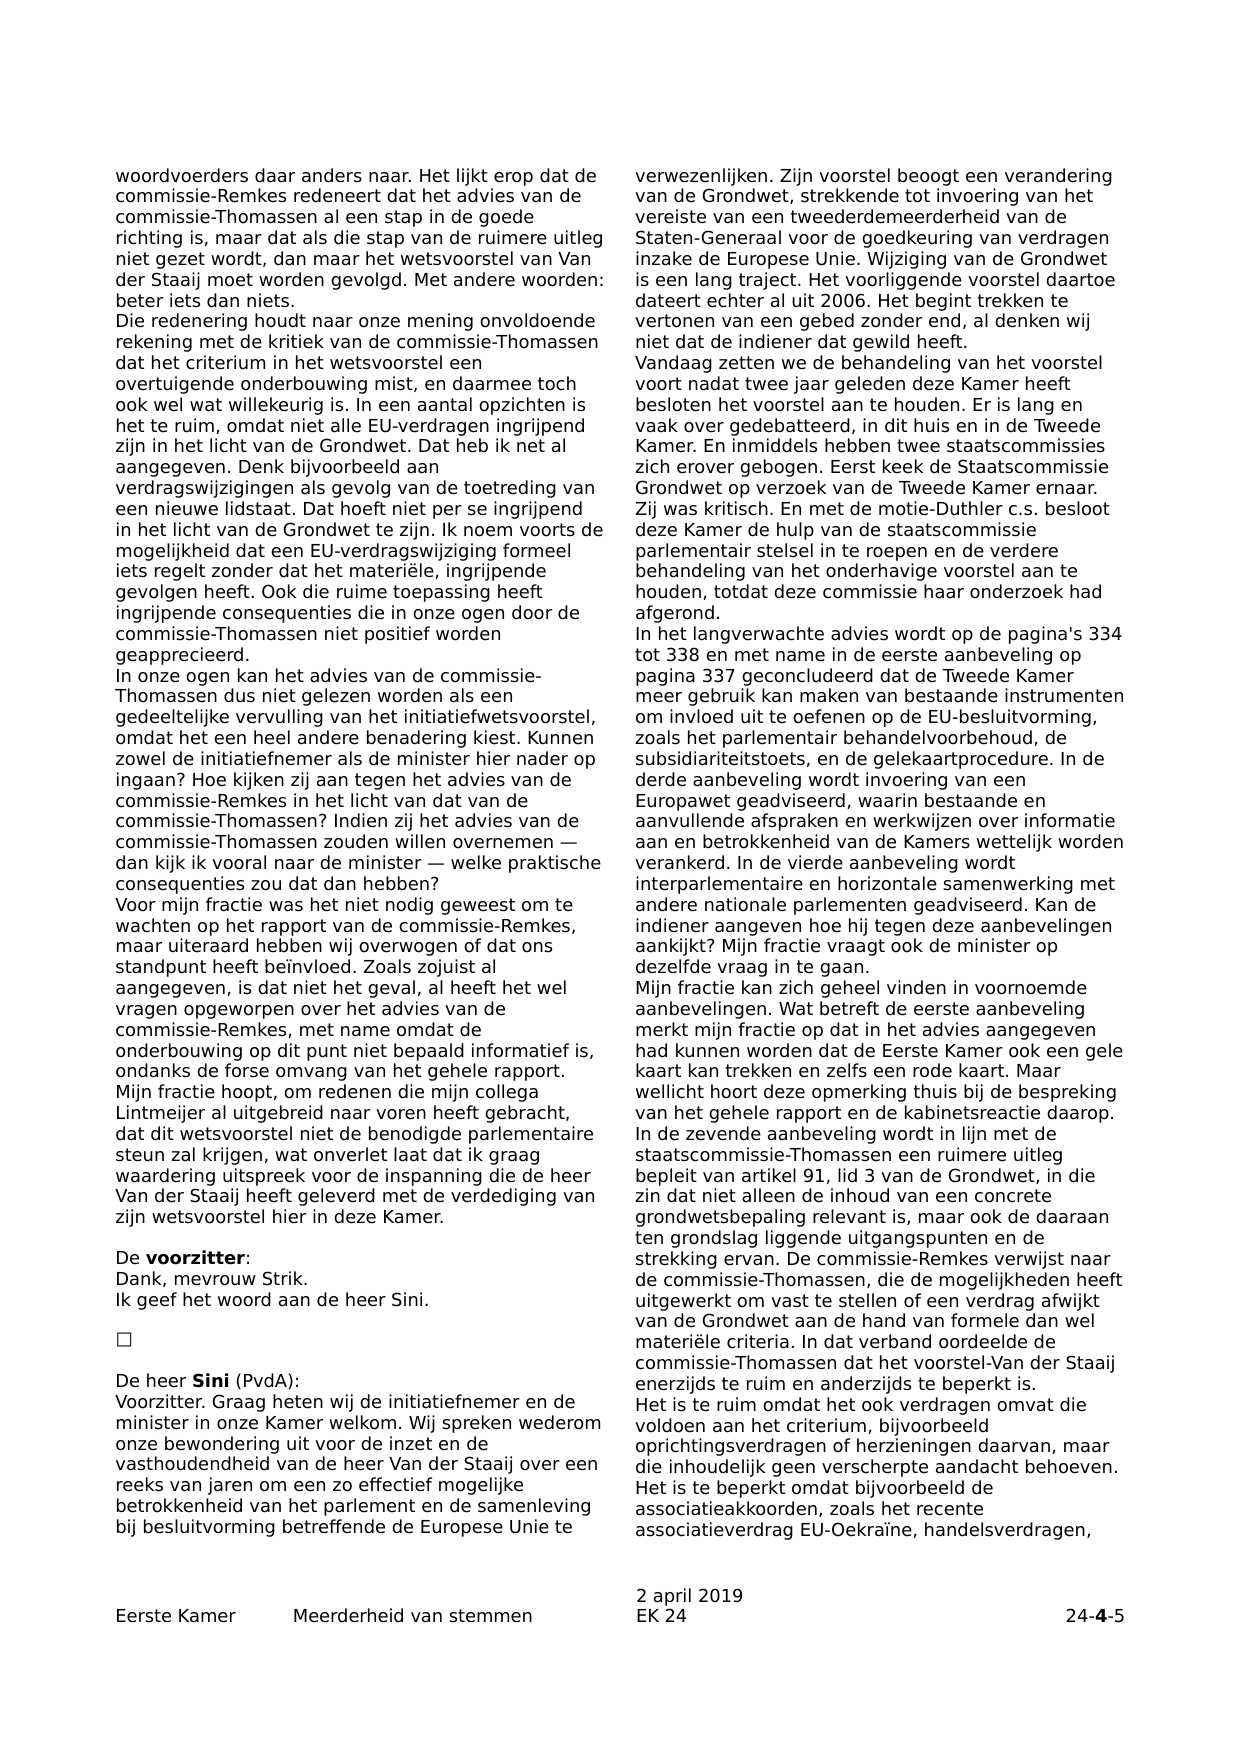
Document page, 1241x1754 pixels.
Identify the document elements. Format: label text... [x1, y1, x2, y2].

text Mijn fractie kan zich geheel vinden in voornoemde aanbevelingen. Wat betreft de eerste aanbeveling merkt mijn fractie op dat in het advies aangegeven had kunnen worden dat de Eerste Kamer ook een gele kaart kan trekken en zelfs een rode kaart. Maar wellicht hoort deze opmerking thuis bij de bespreking van het gehele rapport en de kabinetsreactie daarop. [635, 978, 1125, 1124]
text woordvoerders daar anders naar. Het lijkt erop dat de commissie-Remkes redeneert dat het advies van de commissie-Thomassen al een stap in de goede richting is, maar dat als die stap van de ruimere uitleg niet gezet wordt, dan maar het wetsvoorstel van Van der Staaij moet worden gevolgd. Met andere woorden: beter iets dan niets. [115, 165, 605, 311]
text De heer Sini (PvdA): [115, 1371, 605, 1392]
text Voor mijn fractie was het niet nodig geweest om te wachten op het rapport van de commissie-Remkes, maar uiteraard hebben wij overwogen of dat ons standpunt heeft beïnvloed. Zoals zojuist al aangegeven, is dat niet het geval, al heeft het wel vragen opgeworpen over het advies van de commissie-Remkes, met name omdat de onderbouwing op dit punt niet bepaald informatief is, ondanks de forse omvang van het gehele rapport. Mijn fractie hoopt, om redenen die mijn collega Lintmeijer al uitgebreid naar voren heeft gebracht, dat dit wetsvoorstel niet de benodigde parlementaire steun zal krijgen, wat onverlet laat dat ik graag waardering uitspreek voor de inspanning die de heer Van der Staaij heeft geleverd met de verdediging van zijn wetsvoorstel hier in deze Kamer. [115, 894, 605, 1228]
text Vandaag zetten we de behandeling van het voorstel voort nadat twee jaar geleden deze Kamer heeft besloten het voorstel aan te houden. Er is lang en vaak over gedebatteerd, in dit huis en in de Tweede Kamer. En inmiddels hebben twee staatscommissies zich erover gebogen. Eerst keek de Staatscommissie Grondwet op verzoek van de Tweede Kamer ernaar. Zij was kritisch. En met de motie-Duthler c.s. besloot deze Kamer de hulp van de staatscommissie parlementair stelsel in te roepen en de verdere behandeling van het onderhavige voorstel aan te houden, totdat deze commissie haar onderzoek had afgerond. [635, 353, 1125, 624]
text ⬜ [115, 1330, 605, 1351]
text Die redenering houdt naar onze mening onvoldoende rekening met de kritiek van de commissie-Thomassen dat het criterium in het wetsvoorstel een overtuigende onderbouwing mist, en daarmee toch ook wel wat willekeurig is. In een aantal opzichten is het te ruim, omdat niet alle EU-verdragen ingrijpend zijn in het licht van de Grondwet. Dat heb ik net al aangegeven. Denk bijvoorbeeld aan verdragswijzigingen als gevolg van de toetreding van een nieuwe lidstaat. Dat hoeft niet per se ingrijpend in het licht van de Grondwet te zijn. Ik noem voorts de mogelijkheid dat een EU-verdragswijziging formeel iets regelt zonder dat het materiële, ingrijpende gevolgen heeft. Ook die ruime toepassing heeft ingrijpende consequenties die in onze ogen door de commissie-Thomassen niet positief worden geapprecieerd. [115, 311, 605, 665]
text Voorzitter. Graag heten wij de initiatiefnemer en de minister in onze Kamer welkom. Wij spreken wederom onze bewondering uit voor de inzet en de vasthoudendheid van de heer Van der Staaij over een reeks van jaren om een zo effectief mogelijke betrokkenheid van het parlement en de samenleving bij besluitvorming betreffende de Europese Unie te [115, 1392, 605, 1537]
text verwezenlijken. Zijn voorstel beoogt een verandering van de Grondwet, strekkende tot invoering van het vereiste van een tweederdemeerderheid van de Staten-Generaal voor de goedkeuring van verdragen inzake de Europese Unie. Wijziging van de Grondwet is een lang traject. Het voorliggende voorstel daartoe dateert echter al uit 2006. Het begint trekken te vertonen van een gebed zonder end, al denken wij niet dat de indiener dat gewild heeft. [635, 165, 1125, 353]
text Het is te ruim omdat het ook verdragen omvat die voldoen aan het criterium, bijvoorbeeld oprichtingsverdragen of herzieningen daarvan, maar die inhoudelijk geen verscherpte aandacht behoeven. Het is te beperkt omdat bijvoorbeeld de associatieakkoorden, zoals het recente associatieverdrag EU-Oekraïne, handelsverdragen, [635, 1394, 1125, 1540]
text In het langverwachte advies wordt op de pagina's 334 tot 338 en met name in de eerste aanbeveling op pagina 337 geconcludeerd dat de Tweede Kamer meer gebruik kan maken van bestaande instrumenten om invloed uit te oefenen op de EU-besluitvorming, zoals het parlementair behandelvoorbehoud, de subsidiariteitstoets, en de gelekaartprocedure. In de derde aanbeveling wordt invoering van een Europawet geadviseerd, waarin bestaande en aanvullende afspraken en werkwijzen over informatie aan en betrokkenheid van de Kamers wettelijk worden verankerd. In de vierde aanbeveling wordt interparlementaire en horizontale samenwerking met andere nationale parlementen geadviseerd. Kan de indiener aangeven hoe hij tegen deze aanbevelingen aankijkt? Mijn fractie vraagt ook de minister op dezelfde vraag in te gaan. [635, 624, 1125, 978]
text Dank, mevrouw Strik. [115, 1268, 605, 1289]
text In de zevende aanbeveling wordt in lijn met de staatscommissie-Thomassen een ruimere uitleg bepleit van artikel 91, lid 3 van de Grondwet, in die zin dat niet alleen de inhoud van een concrete grondwetsbepaling relevant is, maar ook de daaraan ten grondslag liggende uitgangspunten en de strekking ervan. De commissie-Remkes verwijst naar de commissie-Thomassen, die de mogelijkheden heeft uitgewerkt om vast te stellen of een verdrag afwijkt van de Grondwet aan de hand van formele dan wel materiële criteria. In dat verband oordeelde de commissie-Thomassen dat het voorstel-Van der Staaij enerzijds te ruim en anderzijds te beperkt is. [635, 1124, 1125, 1394]
text De voorzitter: [115, 1248, 605, 1268]
text Ik geef het woord aan de heer Sini. [115, 1289, 605, 1310]
text In onze ogen kan het advies van de commissie-Thomassen dus niet gelezen worden als een gedeeltelijke vervulling van het initiatiefwetsvoorstel, omdat het een heel andere benadering kiest. Kunnen zowel de initiatiefnemer als de minister hier nader op ingaan? Hoe kijken zij aan tegen het advies van de commissie-Remkes in het licht van dat van de commissie-Thomassen? Indien zij het advies van de commissie-Thomassen zouden willen overnemen — dan kijk ik vooral naar de minister — welke praktische consequenties zou dat dan hebben? [115, 665, 605, 894]
